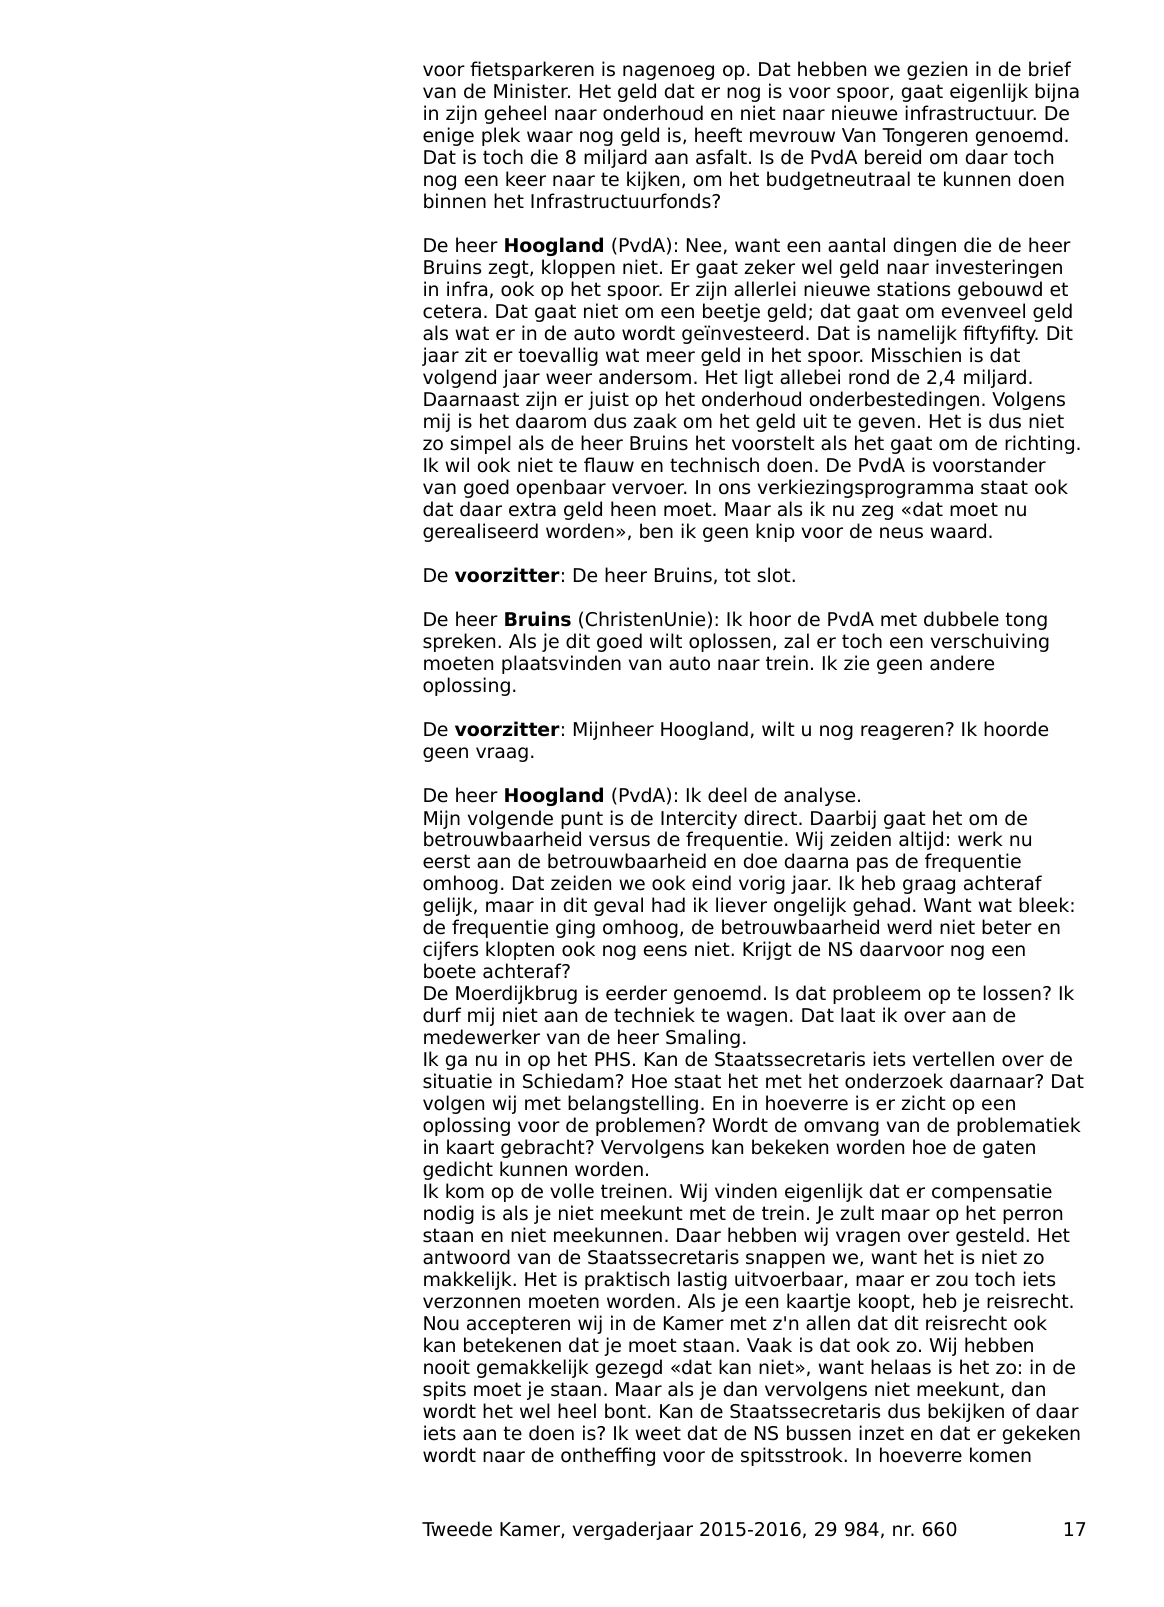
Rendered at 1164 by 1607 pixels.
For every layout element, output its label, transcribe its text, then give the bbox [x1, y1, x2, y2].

text De Moerdijkbrug is eerder genoemd. Is dat probleem op te lossen? Ik durf mij niet aan de techniek te wagen. Dat laat ik over aan de medewerker van de heer Smaling. [422, 983, 1087, 1049]
text Mijn volgende punt is de Intercity direct. Daarbij gaat het om de betrouwbaarheid versus de frequentie. Wij zeiden altijd: werk nu eerst aan de betrouwbaarheid en doe daarna pas de frequentie omhoog. Dat zeiden we ook eind vorig jaar. Ik heb graag achteraf gelijk, maar in dit geval had ik liever ongelijk gehad. Want wat bleek: de frequentie ging omhoog, de betrouwbaarheid werd niet beter en cijfers klopten ook nog eens niet. Krijgt de NS daarvoor nog een boete achteraf? [422, 807, 1087, 983]
text De heer Hoogland (PvdA): Nee, want een aantal dingen die de heer Bruins zegt, kloppen niet. Er gaat zeker wel geld naar investeringen in infra, ook op het spoor. Er zijn allerlei nieuwe stations gebouwd et cetera. Dat gaat niet om een beetje geld; dat gaat om evenveel geld als wat er in de auto wordt geïnvesteerd. Dat is namelijk fiftyfifty. Dit jaar zit er toevallig wat meer geld in het spoor. Misschien is dat volgend jaar weer andersom. Het ligt allebei rond de 2,4 miljard. Daarnaast zijn er juist op het onderhoud onderbestedingen. Volgens mij is het daarom dus zaak om het geld uit te geven. Het is dus niet zo simpel als de heer Bruins het voorstelt als het gaat om de richting. Ik wil ook niet te flauw en technisch doen. De PvdA is voorstander van goed openbaar vervoer. In ons verkiezingsprogramma staat ook dat daar extra geld heen moet. Maar als ik nu zeg «dat moet nu gerealiseerd worden», ben ik geen knip voor de neus waard. [422, 235, 1087, 543]
text Ik kom op de volle treinen. Wij vinden eigenlijk dat er compensatie nodig is als je niet meekunt met de trein. Je zult maar op het perron staan en niet meekunnen. Daar hebben wij vragen over gesteld. Het antwoord van de Staatssecretaris snappen we, want het is niet zo makkelijk. Het is praktisch lastig uitvoerbaar, maar er zou toch iets verzonnen moeten worden. Als je een kaartje koopt, heb je reisrecht. Nou accepteren wij in de Kamer met z'n allen dat dit reisrecht ook kan betekenen dat je moet staan. Vaak is dat ook zo. Wij hebben nooit gemakkelijk gezegd «dat kan niet», want helaas is het zo: in de spits moet je staan. Maar als je dan vervolgens niet meekunt, dan wordt het wel heel bont. Kan de Staatssecretaris dus bekijken of daar iets aan te doen is? Ik weet dat de NS bussen inzet en dat er gekeken wordt naar de ontheffing voor de spitsstrook. In hoeverre komen [422, 1181, 1087, 1467]
text Ik ga nu in op het PHS. Kan de Staatssecretaris iets vertellen over de situatie in Schiedam? Hoe staat het met het onderzoek daarnaar? Dat volgen wij met belangstelling. En in hoeverre is er zicht op een oplossing voor de problemen? Wordt de omvang van de problematiek in kaart gebracht? Vervolgens kan bekeken worden hoe de gaten gedicht kunnen worden. [422, 1049, 1087, 1181]
text De voorzitter: De heer Bruins, tot slot. [422, 565, 1087, 587]
text voor fietsparkeren is nagenoeg op. Dat hebben we gezien in de brief van de Minister. Het geld dat er nog is voor spoor, gaat eigenlijk bijna in zijn geheel naar onderhoud en niet naar nieuwe infrastructuur. De enige plek waar nog geld is, heeft mevrouw Van Tongeren genoemd. Dat is toch die 8 miljard aan asfalt. Is de PvdA bereid om daar toch nog een keer naar te kijken, om het budgetneutraal te kunnen doen binnen het Infrastructuurfonds? [422, 59, 1087, 213]
text De voorzitter: Mijnheer Hoogland, wilt u nog reageren? Ik hoorde geen vraag. [422, 719, 1087, 763]
text De heer Bruins (ChristenUnie): Ik hoor de PvdA met dubbele tong spreken. Als je dit goed wilt oplossen, zal er toch een verschuiving moeten plaatsvinden van auto naar trein. Ik zie geen andere oplossing. [422, 609, 1087, 697]
text De heer Hoogland (PvdA): Ik deel de analyse. [422, 785, 1087, 807]
